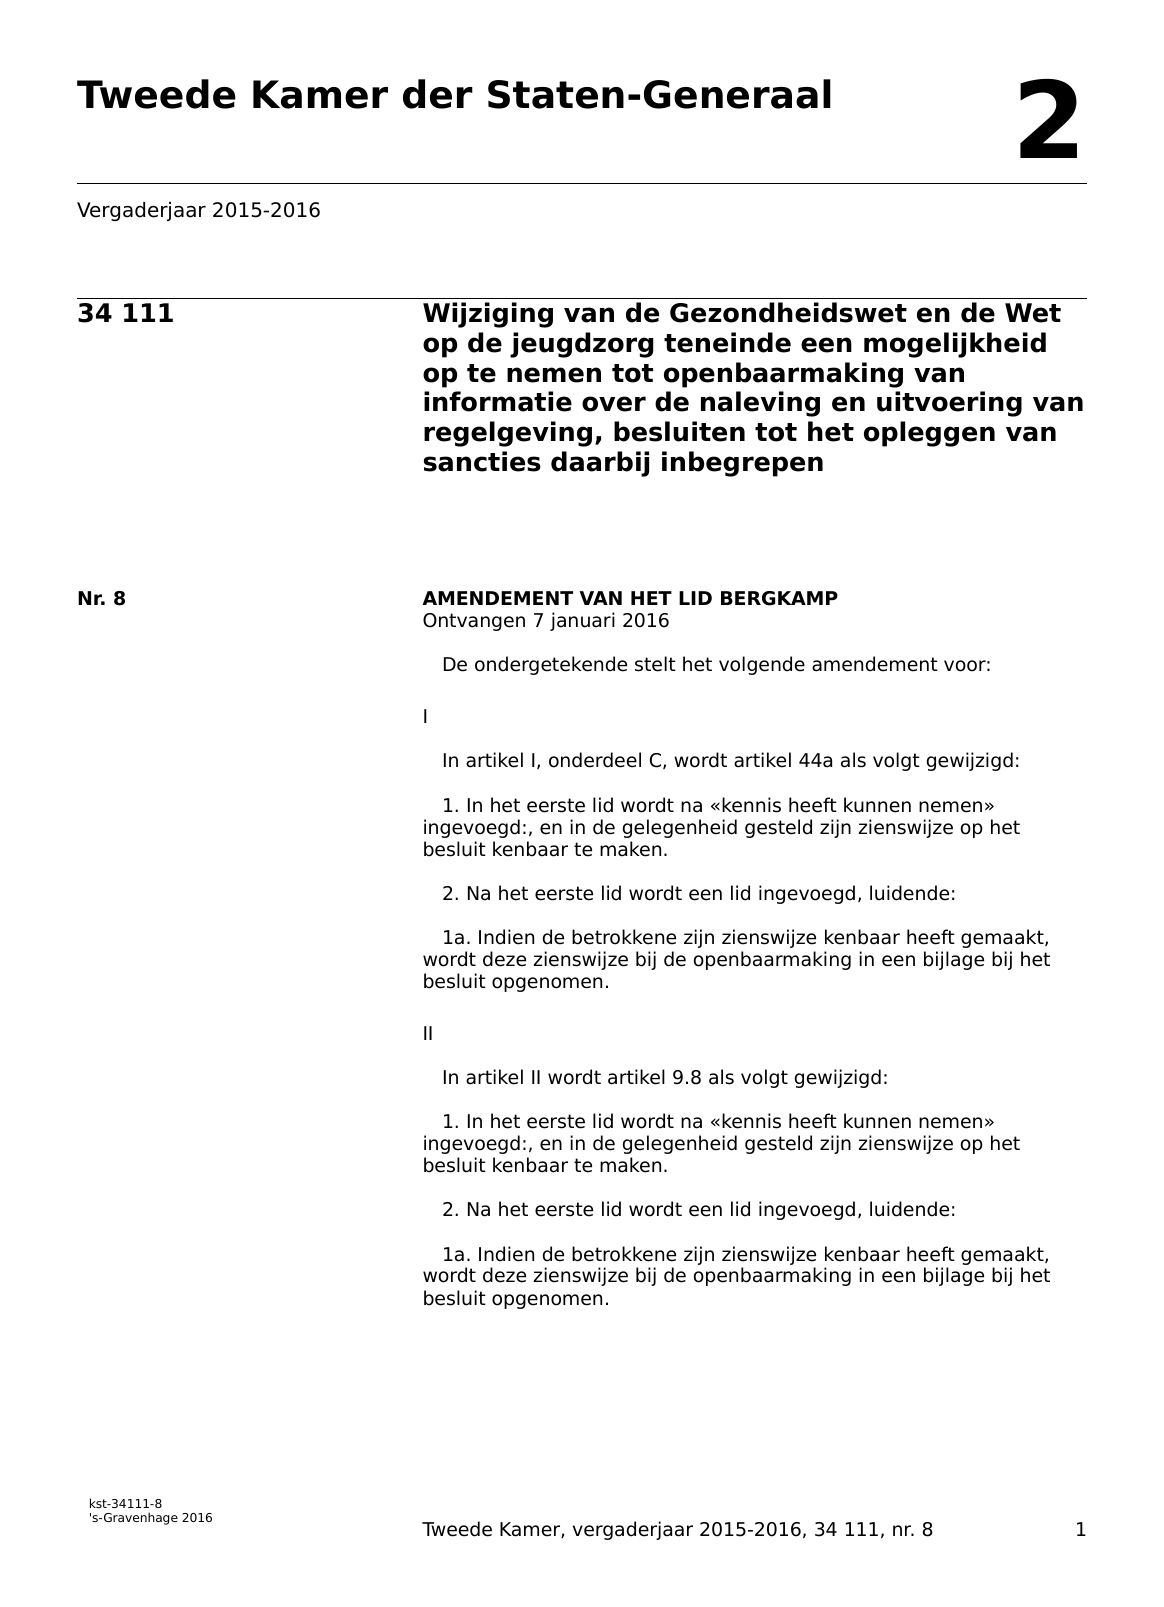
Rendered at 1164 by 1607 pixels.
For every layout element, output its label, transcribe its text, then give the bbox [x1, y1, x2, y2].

text De ondergetekende stelt het volgende amendement voor: [422, 654, 1087, 676]
subtitle II [422, 1023, 1087, 1045]
text 1a. Indien de betrokkene zijn zienswijze kenbaar heeft gemaakt, wordt deze zienswijze bij de openbaarmaking in een bijlage bij het besluit opgenomen. [422, 927, 1087, 993]
text In artikel II wordt artikel 9.8 als volgt gewijzigd: [422, 1067, 1087, 1089]
text kst-34111-8 [88, 1497, 323, 1511]
table_cell Vergaderjaar 2015-2016 [77, 184, 1087, 298]
text 1. In het eerste lid wordt na «kennis heeft kunnen nemen» ingevoegd:, en in de gelegenheid gesteld zijn zienswijze op het besluit kenbaar te maken. [422, 794, 1087, 861]
text Ontvangen 7 januari 2016 [422, 610, 1087, 632]
text 1. In het eerste lid wordt na «kennis heeft kunnen nemen» ingevoegd:, en in de gelegenheid gesteld zijn zienswijze op het besluit kenbaar te maken. [422, 1111, 1087, 1177]
table_header 2 [886, 59, 1087, 183]
text 2. Na het eerste lid wordt een lid ingevoegd, luidende: [422, 1199, 1087, 1221]
subtitle Nr. 8 AMENDEMENT VAN HET LID BERGKAMP [77, 588, 1087, 610]
subtitle 34 111 Wijziging van de Gezondheidswet en de Wet op de jeugdzorg teneinde een mogelijkheid op te nemen tot openbaarmaking van informatie over de naleving en uitvoering van regelgeving, besluiten tot het opleggen van sancties daarbij inbegrepen [77, 299, 1087, 477]
text 2. Na het eerste lid wordt een lid ingevoegd, luidende: [422, 883, 1087, 905]
subtitle I [422, 706, 1087, 728]
text 's-Gravenhage 2016 [88, 1511, 323, 1525]
text In artikel I, onderdeel C, wordt artikel 44a als volgt gewijzigd: [422, 750, 1087, 772]
text 1a. Indien de betrokkene zijn zienswijze kenbaar heeft gemaakt, wordt deze zienswijze bij de openbaarmaking in een bijlage bij het besluit opgenomen. [422, 1243, 1087, 1309]
table_header Tweede Kamer der Staten-Generaal [77, 59, 886, 183]
